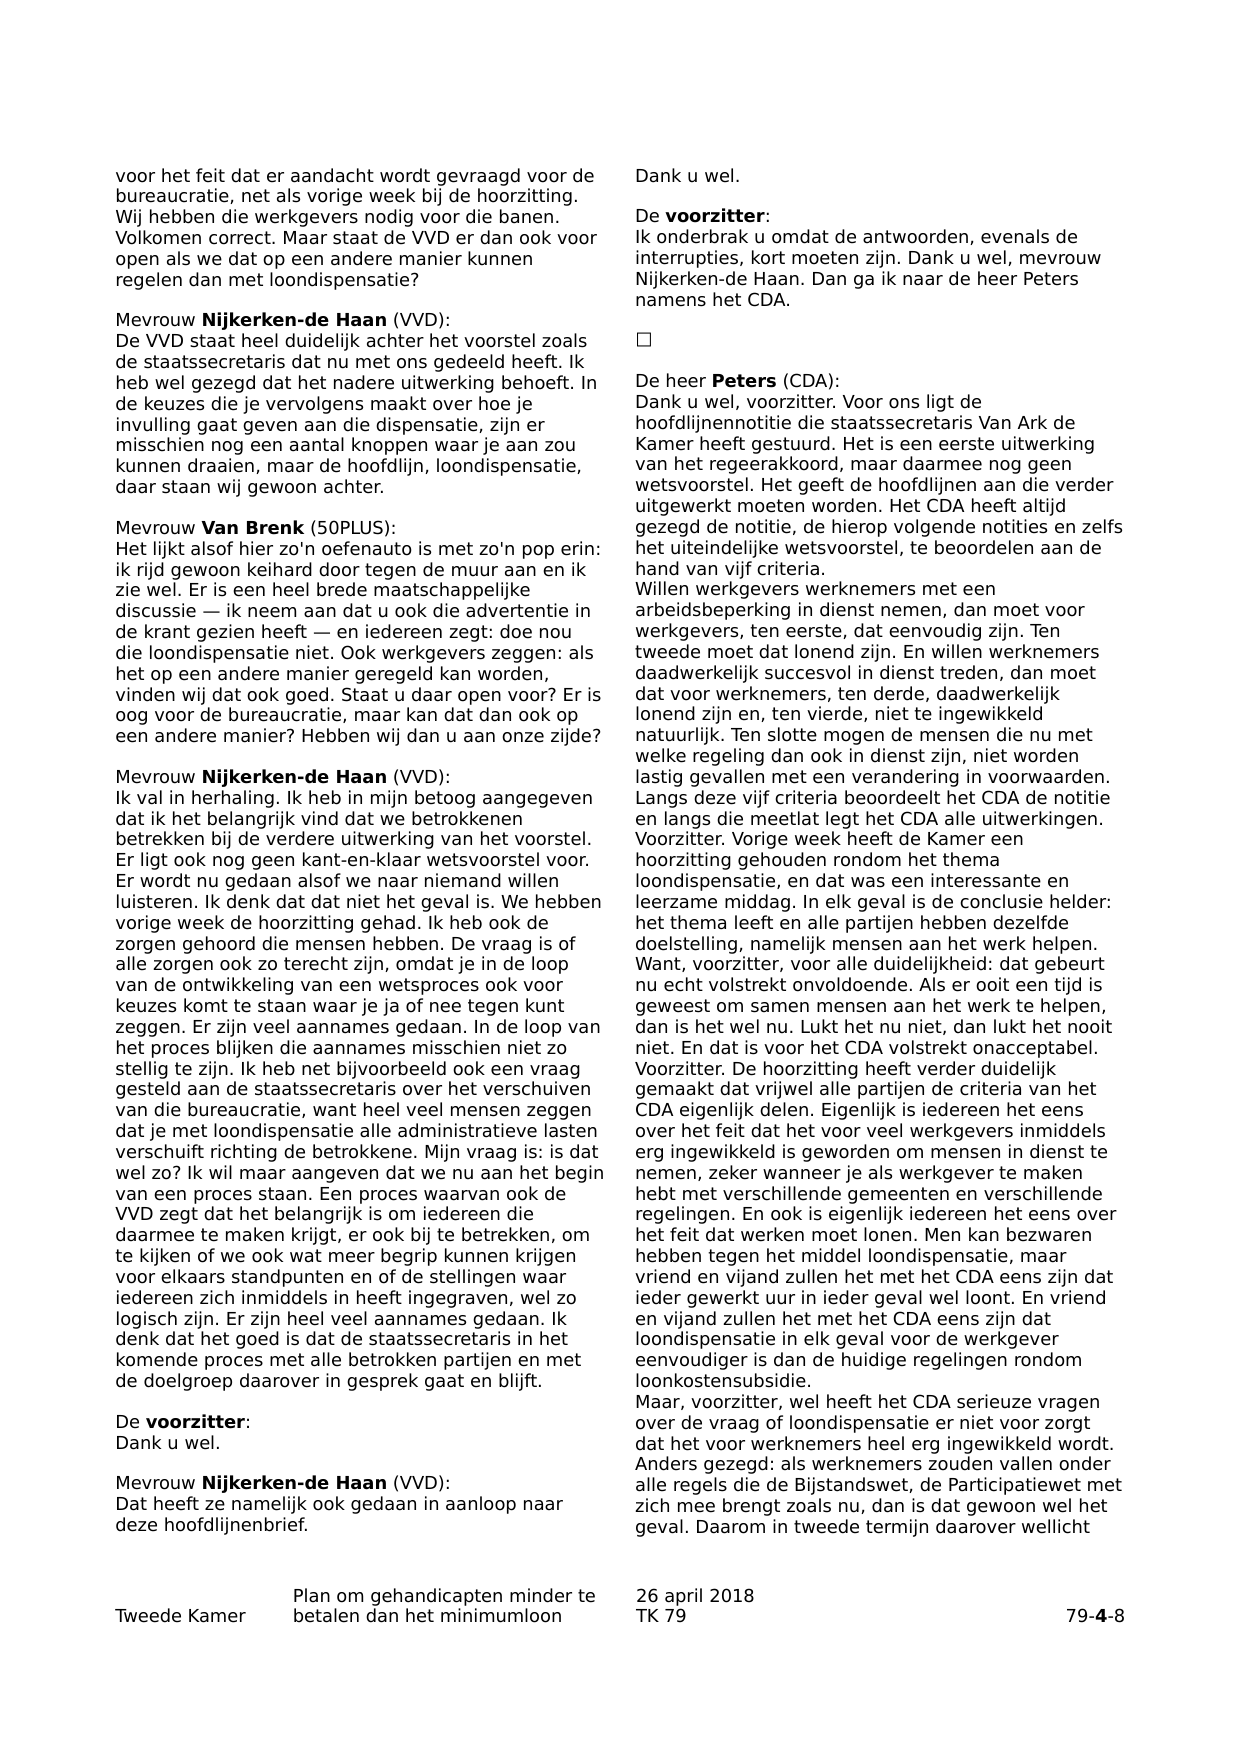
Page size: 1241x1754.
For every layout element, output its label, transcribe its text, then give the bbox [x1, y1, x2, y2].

text De heer Peters (CDA): [635, 371, 1125, 392]
text Dank u wel. [115, 1432, 605, 1453]
text Mevrouw Van Brenk (50PLUS): [115, 518, 605, 538]
text Dat heeft ze namelijk ook gedaan in aanloop naar deze hoofdlijnenbrief. [115, 1494, 605, 1536]
text De VVD staat heel duidelijk achter het voorstel zoals de staatssecretaris dat nu met ons gedeeld heeft. Ik heb wel gezegd dat het nadere uitwerking behoeft. In de keuzes die je vervolgens maakt over hoe je invulling gaat geven aan die dispensatie, zijn er misschien nog een aantal knoppen waar je aan zou kunnen draaien, maar de hoofdlijn, loondispensatie, daar staan wij gewoon achter. [115, 331, 605, 498]
text Willen werkgevers werknemers met een arbeidsbeperking in dienst nemen, dan moet voor werkgevers, ten eerste, dat eenvoudig zijn. Ten tweede moet dat lonend zijn. En willen werknemers daadwerkelijk succesvol in dienst treden, dan moet dat voor werknemers, ten derde, daadwerkelijk lonend zijn en, ten vierde, niet te ingewikkeld natuurlijk. Ten slotte mogen de mensen die nu met welke regeling dan ook in dienst zijn, niet worden lastig gevallen met een verandering in voorwaarden. Langs deze vijf criteria beoordeelt het CDA de notitie en langs die meetlat legt het CDA alle uitwerkingen. [635, 579, 1125, 829]
text Ik val in herhaling. Ik heb in mijn betoog aangegeven dat ik het belangrijk vind dat we betrokkenen betrekken bij de verdere uitwerking van het voorstel. Er ligt ook nog geen kant-en-klaar wetsvoorstel voor. Er wordt nu gedaan alsof we naar niemand willen luisteren. Ik denk dat dat niet het geval is. We hebben vorige week de hoorzitting gehad. Ik heb ook de zorgen gehoord die mensen hebben. De vraag is of alle zorgen ook zo terecht zijn, omdat je in de loop van de ontwikkeling van een wetsproces ook voor keuzes komt te staan waar je ja of nee tegen kunt zeggen. Er zijn veel aannames gedaan. In de loop van het proces blijken die aannames misschien niet zo stellig te zijn. Ik heb net bijvoorbeeld ook een vraag gesteld aan de staatssecretaris over het verschuiven van die bureaucratie, want heel veel mensen zeggen dat je met loondispensatie alle administratieve lasten verschuift richting de betrokkene. Mijn vraag is: is dat wel zo? Ik wil maar aangeven dat we nu aan het begin van een proces staan. Een proces waarvan ook de VVD zegt dat het belangrijk is om iedereen die daarmee te maken krijgt, er ook bij te betrekken, om te kijken of we ook wat meer begrip kunnen krijgen voor elkaars standpunten en of de stellingen waar iedereen zich inmiddels in heeft ingegraven, wel zo logisch zijn. Er zijn heel veel aannames gedaan. Ik denk dat het goed is dat de staatssecretaris in het komende proces met alle betrokken partijen en met de doelgroep daarover in gesprek gaat en blijft. [115, 787, 605, 1392]
text ⬜ [635, 330, 1125, 351]
text Voorzitter. De hoorzitting heeft verder duidelijk gemaakt dat vrijwel alle partijen de criteria van het CDA eigenlijk delen. Eigenlijk is iedereen het eens over het feit dat het voor veel werkgevers inmiddels erg ingewikkeld is geworden om mensen in dienst te nemen, zeker wanneer je als werkgever te maken hebt met verschillende gemeenten en verschillende regelingen. En ook is eigenlijk iedereen het eens over het feit dat werken moet lonen. Men kan bezwaren hebben tegen het middel loondispensatie, maar vriend en vijand zullen het met het CDA eens zijn dat ieder gewerkt uur in ieder geval wel loont. En vriend en vijand zullen het met het CDA eens zijn dat loondispensatie in elk geval voor de werkgever eenvoudiger is dan de huidige regelingen rondom loonkostensubsidie. [635, 1058, 1125, 1392]
text voor het feit dat er aandacht wordt gevraagd voor de bureaucratie, net als vorige week bij de hoorzitting. Wij hebben die werkgevers nodig voor die banen. Volkomen correct. Maar staat de VVD er dan ook voor open als we dat op een andere manier kunnen regelen dan met loondispensatie? [115, 165, 605, 290]
text Maar, voorzitter, wel heeft het CDA serieuze vragen over de vraag of loondispensatie er niet voor zorgt dat het voor werknemers heel erg ingewikkeld wordt. Anders gezegd: als werknemers zouden vallen onder alle regels die de Bijstandswet, de Participatiewet met zich mee brengt zoals nu, dan is dat gewoon wel het geval. Daarom in tweede termijn daarover wellicht [635, 1392, 1125, 1537]
text Het lijkt alsof hier zo'n oefenauto is met zo'n pop erin: ik rijd gewoon keihard door tegen de muur aan en ik zie wel. Er is een heel brede maatschappelijke discussie — ik neem aan dat u ook die advertentie in de krant gezien heeft — en iedereen zegt: doe nou die loondispensatie niet. Ook werkgevers zeggen: als het op een andere manier geregeld kan worden, vinden wij dat ook goed. Staat u daar open voor? Er is oog voor de bureaucratie, maar kan dat dan ook op een andere manier? Hebben wij dan u aan onze zijde? [115, 538, 605, 747]
text De voorzitter: [115, 1412, 605, 1432]
text Voorzitter. Vorige week heeft de Kamer een hoorzitting gehouden rondom het thema loondispensatie, en dat was een interessante en leerzame middag. In elk geval is de conclusie helder: het thema leeft en alle partijen hebben dezelfde doelstelling, namelijk mensen aan het werk helpen. Want, voorzitter, voor alle duidelijkheid: dat gebeurt nu echt volstrekt onvoldoende. Als er ooit een tijd is geweest om samen mensen aan het werk te helpen, dan is het wel nu. Lukt het nu niet, dan lukt het nooit niet. En dat is voor het CDA volstrekt onacceptabel. [635, 829, 1125, 1058]
text Ik onderbrak u omdat de antwoorden, evenals de interrupties, kort moeten zijn. Dank u wel, mevrouw Nijkerken-de Haan. Dan ga ik naar de heer Peters namens het CDA. [635, 227, 1125, 310]
text Mevrouw Nijkerken-de Haan (VVD): [115, 767, 605, 787]
text Mevrouw Nijkerken-de Haan (VVD): [115, 1473, 605, 1494]
text Dank u wel. [635, 165, 1125, 186]
text Mevrouw Nijkerken-de Haan (VVD): [115, 310, 605, 331]
text De voorzitter: [635, 206, 1125, 227]
text Dank u wel, voorzitter. Voor ons ligt de hoofdlijnennotitie die staatssecretaris Van Ark de Kamer heeft gestuurd. Het is een eerste uitwerking van het regeerakkoord, maar daarmee nog geen wetsvoorstel. Het geeft de hoofdlijnen aan die verder uitgewerkt moeten worden. Het CDA heeft altijd gezegd de notitie, de hierop volgende notities en zelfs het uiteindelijke wetsvoorstel, te beoordelen aan de hand van vijf criteria. [635, 392, 1125, 579]
